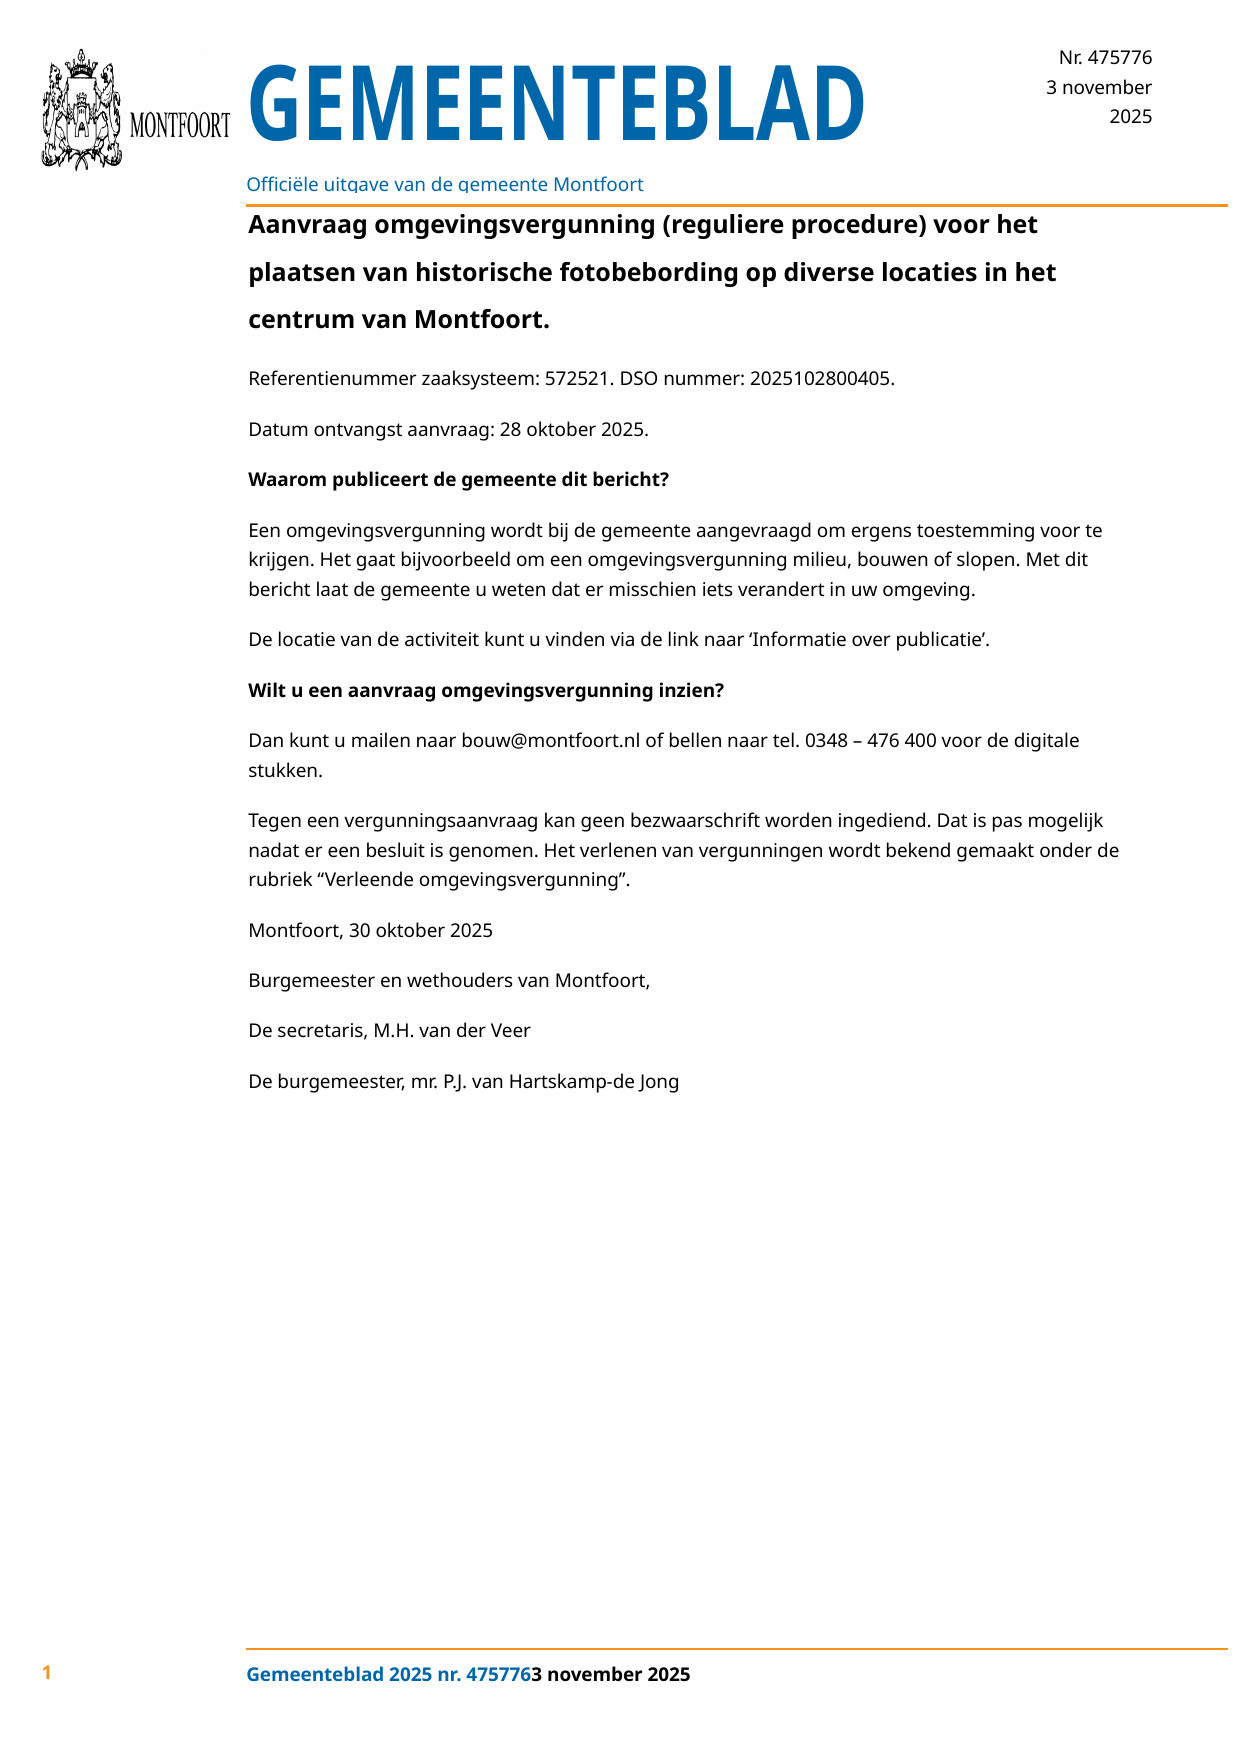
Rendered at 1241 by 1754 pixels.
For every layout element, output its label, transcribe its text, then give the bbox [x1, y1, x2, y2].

text Datum ontvangst aanvraag: 28 oktober 2025. [248, 416, 1152, 442]
text Een omgevingsvergunning wordt bij de gemeente aangevraagd om ergens toestemming voor te krijgen. Het gaat bijvoorbeeld om een omgevingsvergunning milieu, bouwen of slopen. Met dit bericht laat de gemeente u weten dat er misschien iets verandert in uw omgeving. [248, 517, 1152, 602]
text De burgemeester, mr. P.J. van Hartskamp-de Jong [248, 1068, 1152, 1094]
text Referentienummer zaaksysteem: 572521. DSO nummer: 2025102800405. [248, 366, 1152, 391]
text Dan kunt u mailen naar bouw@montfoort.nl of bellen naar tel. 0348 – 476 400 voor de digitale stukken. [248, 727, 1152, 782]
text Waarom publiceert de gemeente dit bericht? [248, 466, 1152, 492]
text Burgemeester en wethouders van Montfoort, [248, 967, 1152, 993]
text De secretaris, M.H. van der Veer [248, 1018, 1152, 1043]
text Montfoort, 30 oktober 2025 [248, 917, 1152, 942]
picture [41, 47, 231, 172]
text Wilt u een aanvraag omgevingsvergunning inzien? [248, 677, 1152, 702]
text Tegen een vergunningsaanvraag kan geen bezwaarschrift worden ingediend. Dat is pas mogelijk nadat er een besluit is genomen. Het verlenen van vergunningen wordt bekend gemaakt onder de rubriek “Verleende omgevingsvergunning”. [248, 807, 1152, 892]
text De locatie van de activiteit kunt u vinden via de link naar ‘Informatie over publicatie’. [248, 626, 1152, 652]
text Aanvraag omgevingsvergunning (reguliere procedure) voor het plaatsen van historische fotobebording op diverse locaties in het centrum van Montfoort. [248, 207, 1152, 336]
